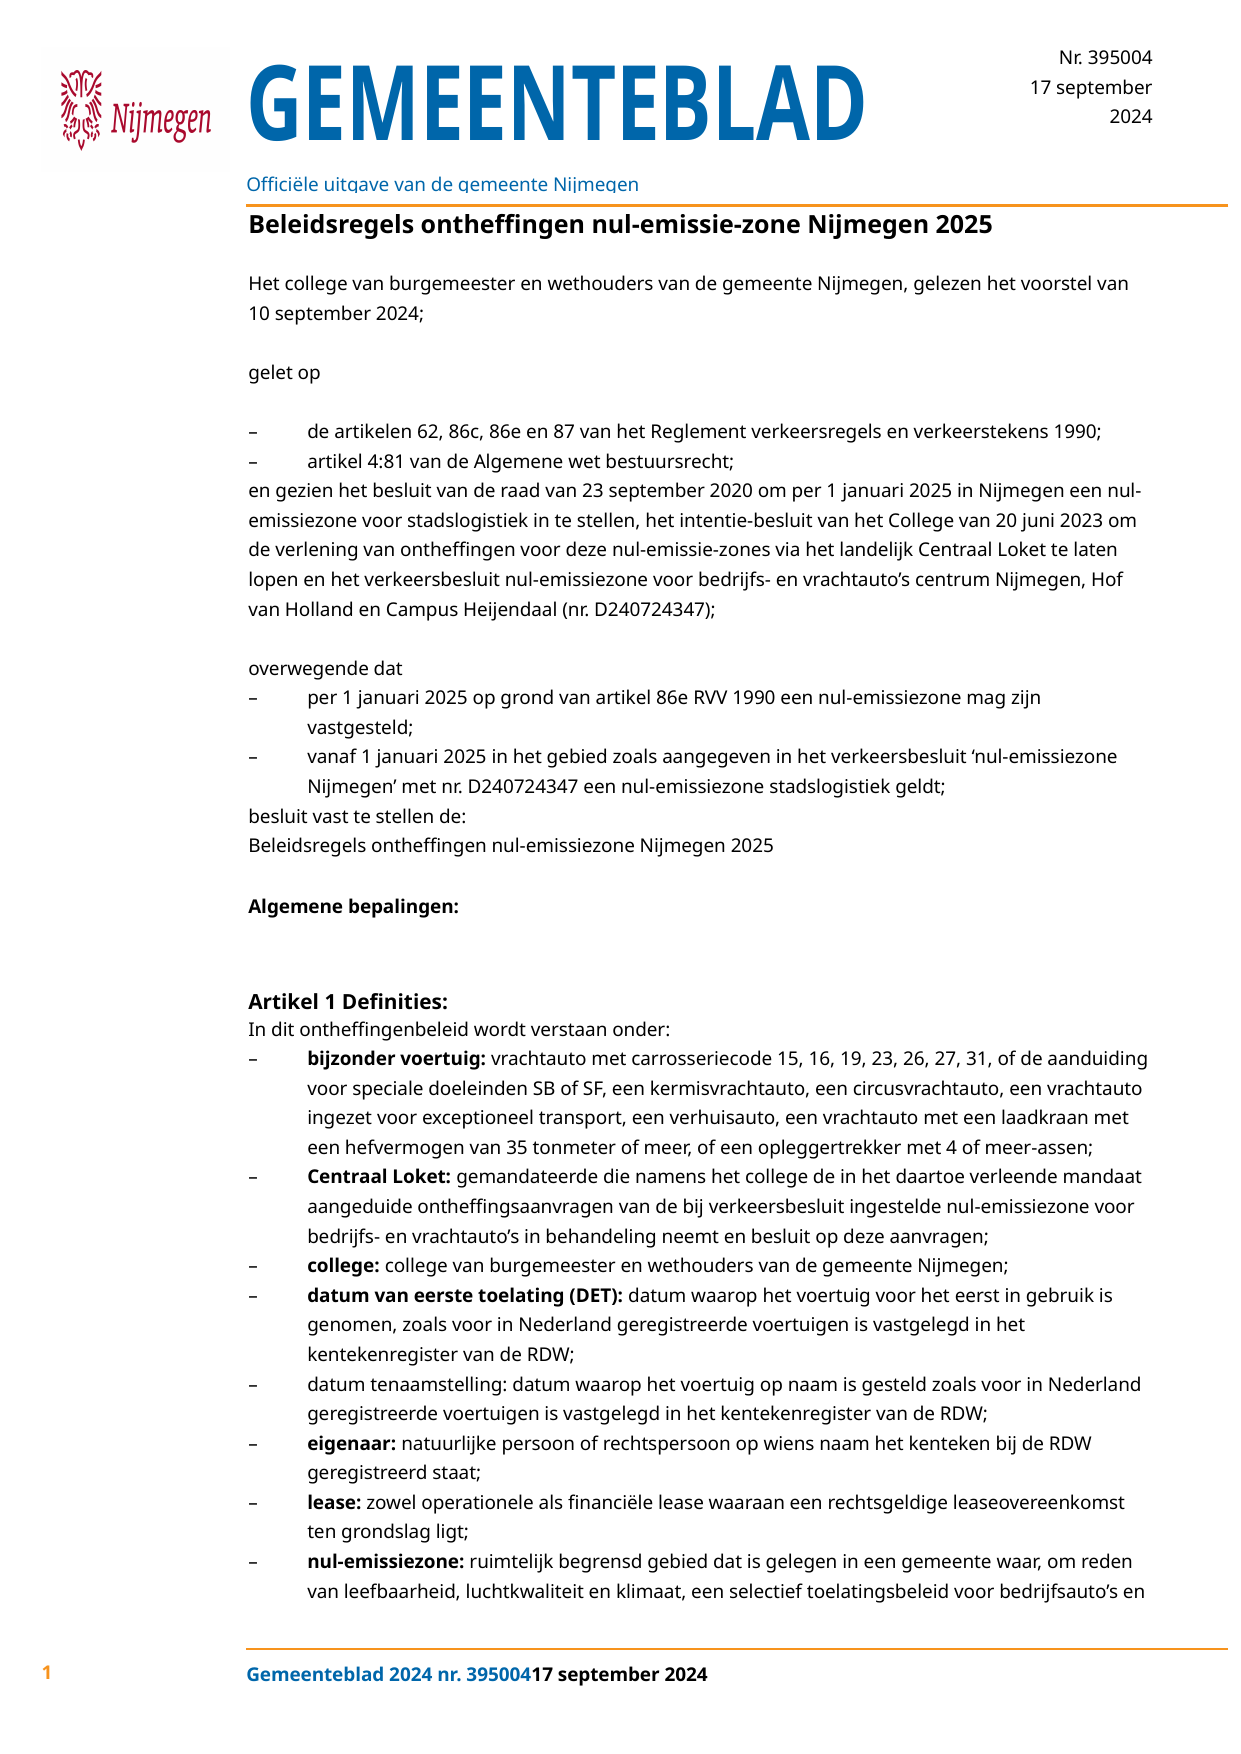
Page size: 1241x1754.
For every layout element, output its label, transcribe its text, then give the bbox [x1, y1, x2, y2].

list bijzonder voertuig: vrachtauto met carrosseriecode 15, 16, 19, 23, 26, 27, 31, of de aanduiding voor speciale doeleinden SB of SF, een kermisvrachtauto, een circusvrachtauto, een vrachtauto ingezet voor exceptioneel transport, een verhuisauto, een vrachtauto met een laadkraan met een hefvermogen van 35 tonmeter of meer, of een opleggertrekker met 4 of meer-assen; [248, 1045, 1152, 1160]
text In dit ontheffingenbeleid wordt verstaan onder: [248, 1016, 1152, 1042]
list college: college van burgemeester en wethouders van de gemeente Nijmegen; [248, 1252, 1152, 1278]
text en gezien het besluit van de raad van 23 september 2020 om per 1 januari 2025 in Nijmegen een nul-emissiezone voor stadslogistiek in te stellen, het intentie-besluit van het College van 20 juni 2023 om de verlening van ontheffingen voor deze nul-emissie-zones via het landelijk Centraal Loket te laten lopen en het verkeersbesluit nul-emissiezone voor bedrijfs- en vrachtauto’s centrum Nijmegen, Hof van Holland en Campus Heijendaal (nr. D240724347); [248, 477, 1152, 621]
text Het college van burgemeester en wethouders van de gemeente Nijmegen, gelezen het voorstel van 10 september 2024; [248, 270, 1152, 326]
list de artikelen 62, 86c, 86e en 87 van het Reglement verkeersregels en verkeerstekens 1990; [248, 418, 1152, 444]
list datum van eerste toelating (DET): datum waarop het voertuig voor het eerst in gebruik is genomen, zoals voor in Nederland geregistreerde voertuigen is vastgelegd in het kentekenregister van de RDW; [248, 1282, 1152, 1367]
text overwegende dat [248, 655, 1152, 681]
list lease: zowel operationele als financiële lease waaraan een rechtsgeldige leaseovereenkomst ten grondslag ligt; [248, 1489, 1152, 1544]
list nul-emissiezone: ruimtelijk begrensd gebied dat is gelegen in een gemeente waar, om reden van leefbaarheid, luchtkwaliteit en klimaat, een selectief toelatingsbeleid voor bedrijfsauto’s en [248, 1548, 1152, 1604]
list datum tenaamstelling: datum waarop het voertuig op naam is gesteld zoals voor in Nederland geregistreerde voertuigen is vastgelegd in het kentekenregister van de RDW; [248, 1371, 1152, 1426]
text Beleidsregels ontheffingen nul-emissiezone Nijmegen 2025 [248, 832, 1152, 858]
list Centraal Loket: gemandateerde die namens het college de in het daartoe verleende mandaat aangeduide ontheffingsaanvragen van de bij verkeersbesluit ingestelde nul-emissiezone voor bedrijfs- en vrachtauto’s in behandeling neemt en besluit op deze aanvragen; [248, 1164, 1152, 1249]
text Algemene bepalingen: [248, 892, 1152, 920]
list artikel 4:81 van de Algemene wet bestuursrecht; [248, 448, 1152, 473]
list vanaf 1 januari 2025 in het gebied zoals aangegeven in het verkeersbesluit ‘nul-emissiezone Nijmegen’ met nr. D240724347 een nul-emissiezone stadslogistiek geldt; [248, 744, 1152, 799]
list eigenaar: natuurlijke persoon of rechtspersoon op wiens naam het kenteken bij de RDW geregistreerd staat; [248, 1430, 1152, 1485]
list per 1 januari 2025 op grond van artikel 86e RVV 1990 een nul-emissiezone mag zijn vastgesteld; [248, 684, 1152, 740]
text Beleidsregels ontheffingen nul-emissie-zone Nijmegen 2025 [248, 207, 1152, 241]
text gelet op [248, 359, 1152, 385]
text besluit vast te stellen de: [248, 803, 1152, 828]
text Artikel 1 Definities: [248, 987, 1152, 1016]
picture [41, 47, 231, 172]
